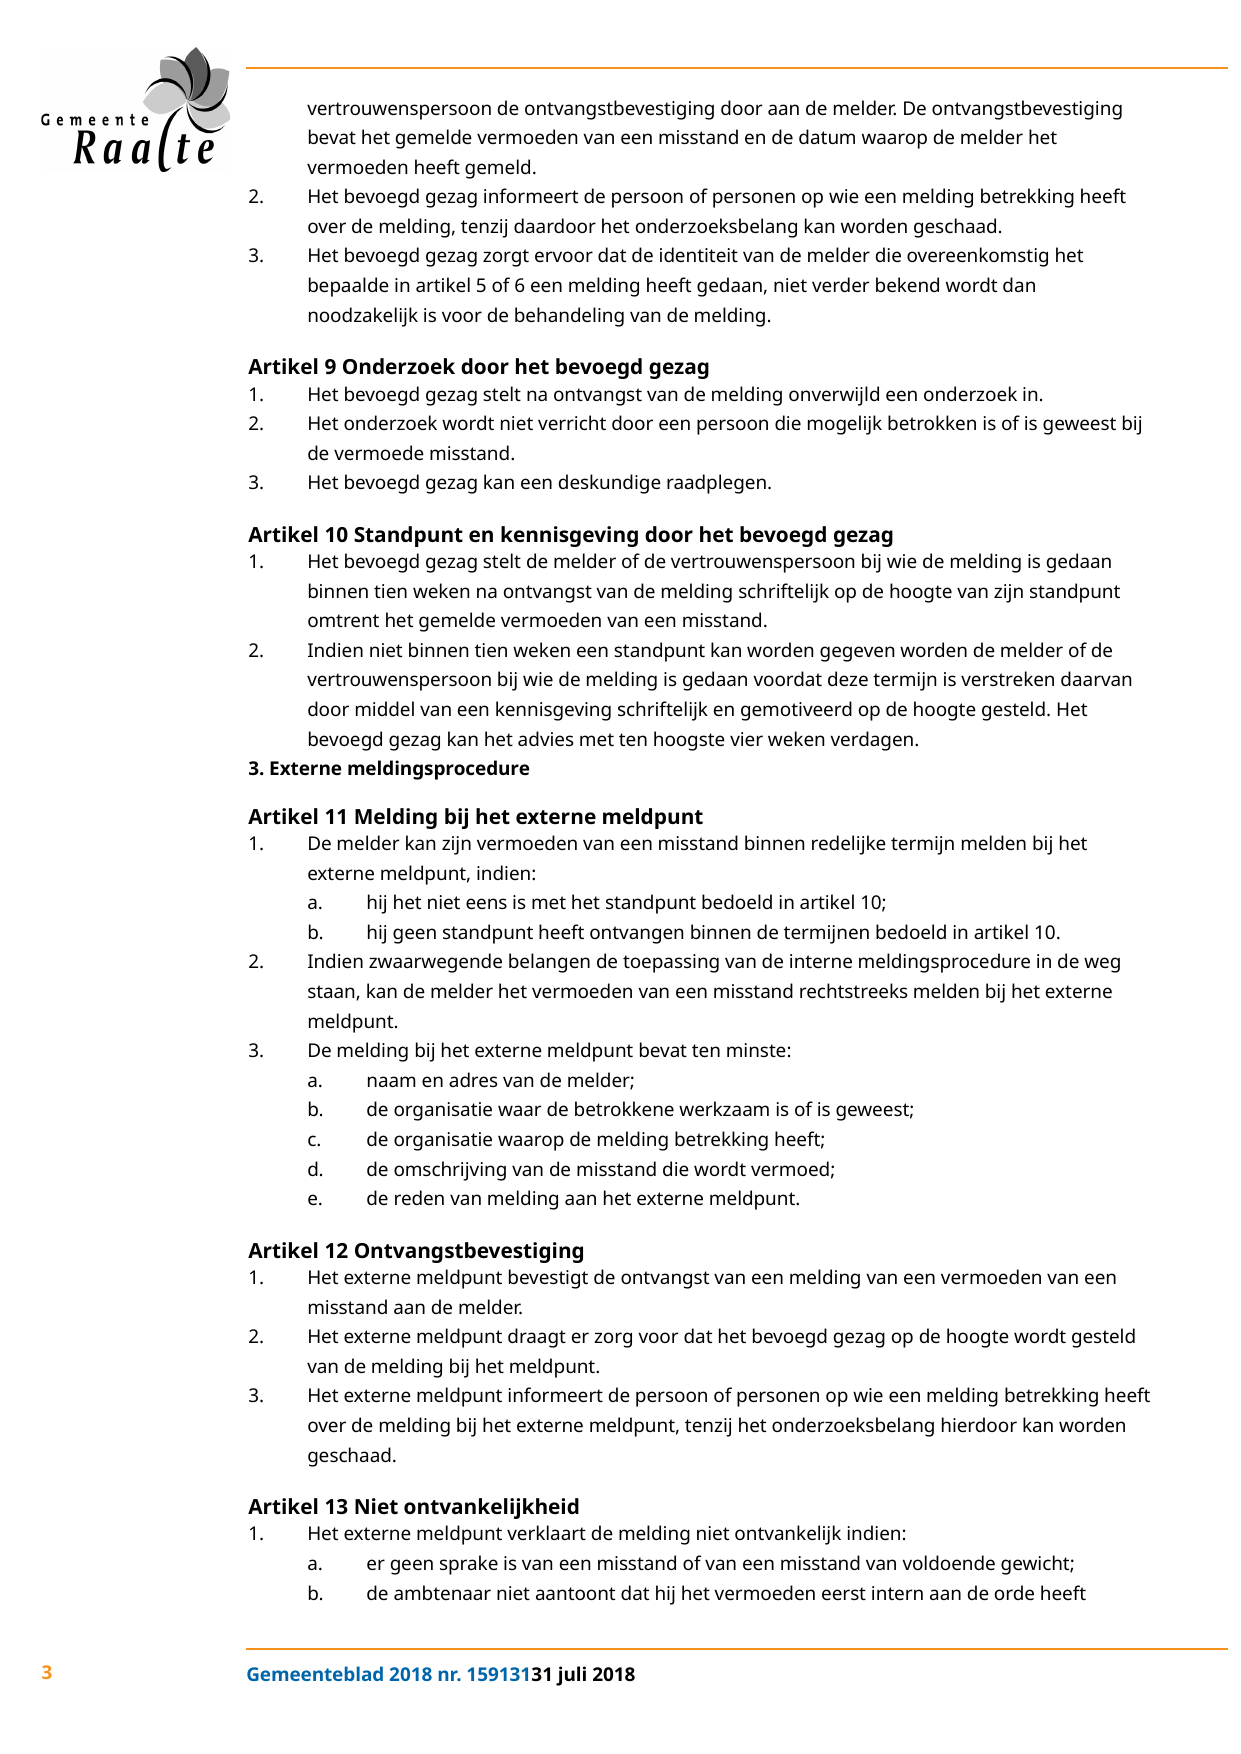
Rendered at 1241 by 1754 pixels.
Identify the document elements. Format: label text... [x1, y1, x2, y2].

text Artikel 10 Standpunt en kennisgeving door het bevoegd gezag [248, 520, 1152, 548]
list De melder kan zijn vermoeden van een misstand binnen redelijke termijn melden bij het externe meldpunt, indien: [248, 830, 1152, 886]
text 3. Externe meldingsprocedure [248, 755, 1152, 781]
list Het onderzoek wordt niet verricht door een persoon die mogelijk betrokken is of is geweest bij de vermoede misstand. [248, 410, 1152, 466]
list Het bevoegd gezag stelt na ontvangst van de melding onverwijld een onderzoek in. [248, 381, 1152, 406]
text Artikel 9 Onderzoek door het bevoegd gezag [248, 352, 1152, 381]
text Artikel 12 Ontvangstbevestiging [248, 1236, 1152, 1264]
list Indien niet binnen tien weken een standpunt kan worden gegeven worden de melder of de vertrouwenspersoon bij wie de melding is gedaan voordat deze termijn is verstreken daarvan door middel van een kennisgeving schriftelijk en gemotiveerd op de hoogte gesteld. Het bevoegd gezag kan het advies met ten hoogste vier weken verdagen. [248, 637, 1152, 752]
text Artikel 13 Niet ontvankelijkheid [248, 1492, 1152, 1521]
list de organisatie waar de betrokkene werkzaam is of is geweest; [307, 1097, 1152, 1122]
list de omschrijving van de misstand die wordt vermoed; [307, 1156, 1152, 1182]
list de organisatie waarop de melding betrekking heeft; [307, 1126, 1152, 1152]
text Artikel 11 Melding bij het externe meldpunt [248, 802, 1152, 830]
picture [41, 47, 231, 172]
list de reden van melding aan het externe meldpunt. [307, 1185, 1152, 1211]
list de ambtenaar niet aantoont dat hij het vermoeden eerst intern aan de orde heeft [307, 1580, 1152, 1606]
list hij het niet eens is met het standpunt bedoeld in artikel 10; [307, 889, 1152, 915]
list hij geen standpunt heeft ontvangen binnen de termijnen bedoeld in artikel 10. [307, 919, 1152, 945]
list Het externe meldpunt bevestigt de ontvangst van een melding van een vermoeden van een misstand aan de melder. [248, 1264, 1152, 1319]
list Het bevoegd gezag kan een deskundige raadplegen. [248, 469, 1152, 495]
list er geen sprake is van een misstand of van een misstand van voldoende gewicht; [307, 1550, 1152, 1576]
list Indien zwaarwegende belangen de toepassing van de interne meldingsprocedure in de weg staan, kan de melder het vermoeden van een misstand rechtstreeks melden bij het externe meldpunt. [248, 949, 1152, 1034]
list naam en adres van de melder; [307, 1067, 1152, 1093]
list Het externe meldpunt draagt er zorg voor dat het bevoegd gezag op de hoogte wordt gesteld van de melding bij het meldpunt. [248, 1323, 1152, 1379]
list Het bevoegd gezag zorgt ervoor dat de identiteit van de melder die overeenkomstig het bepaalde in artikel 5 of 6 een melding heeft gedaan, niet verder bekend wordt dan noodzakelijk is voor de behandeling van de melding. [248, 243, 1152, 328]
list vertrouwenspersoon de ontvangstbevestiging door aan de melder. De ontvangstbevestiging bevat het gemelde vermoeden van een misstand en de datum waarop de melder het vermoeden heeft gemeld. [248, 95, 1152, 180]
list Het externe meldpunt verklaart de melding niet ontvankelijk indien: [248, 1521, 1152, 1546]
list Het bevoegd gezag stelt de melder of de vertrouwenspersoon bij wie de melding is gedaan binnen tien weken na ontvangst van de melding schriftelijk op de hoogte van zijn standpunt omtrent het gemelde vermoeden van een misstand. [248, 548, 1152, 633]
list Het bevoegd gezag informeert de persoon of personen op wie een melding betrekking heeft over de melding, tenzij daardoor het onderzoeksbelang kan worden geschaad. [248, 183, 1152, 239]
list Het externe meldpunt informeert de persoon of personen op wie een melding betrekking heeft over de melding bij het externe meldpunt, tenzij het onderzoeksbelang hierdoor kan worden geschaad. [248, 1383, 1152, 1467]
list De melding bij het externe meldpunt bevat ten minste: [248, 1037, 1152, 1063]
